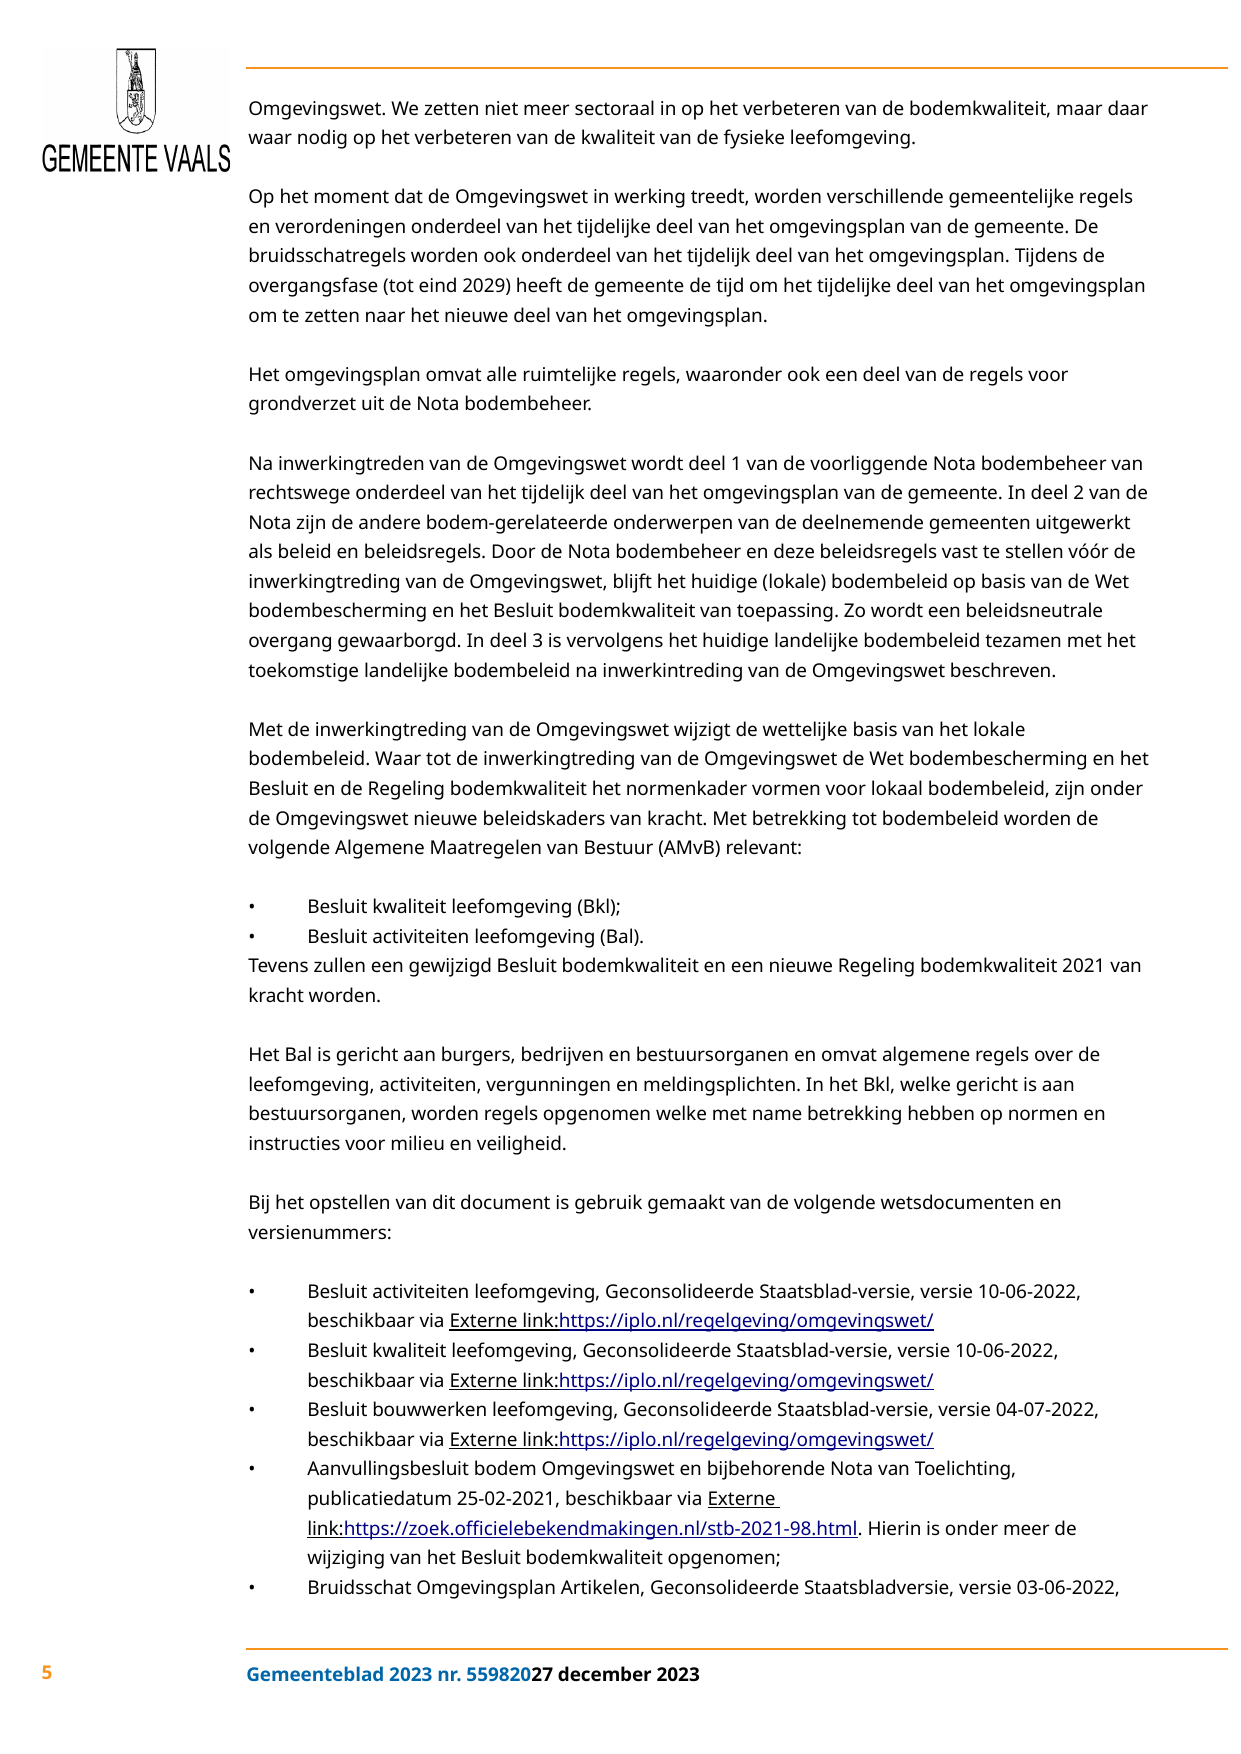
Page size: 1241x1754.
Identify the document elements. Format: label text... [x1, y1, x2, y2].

list Besluit kwaliteit leefomgeving (Bkl); [248, 893, 1152, 919]
list Bruidsschat Omgevingsplan Artikelen, Geconsolideerde Staatsbladversie, versie 03-06-2022, [248, 1574, 1152, 1600]
text Met de inwerkingtreding van de Omgevingswet wijzigt de wettelijke basis van het lokale bodembeleid. Waar tot de inwerkingtreding van de Omgevingswet de Wet bodembescherming en het Besluit en de Regeling bodemkwaliteit het normenkader vormen voor lokaal bodembeleid, zijn onder de Omgevingswet nieuwe beleidskaders van kracht. Met betrekking tot bodembeleid worden de volgende Algemene Maatregelen van Bestuur (AMvB) relevant: [248, 716, 1152, 860]
text Op het moment dat de Omgevingswet in werking treedt, worden verschillende gemeentelijke regels en verordeningen onderdeel van het tijdelijke deel van het omgevingsplan van de gemeente. De bruidsschatregels worden ook onderdeel van het tijdelijk deel van het omgevingsplan. Tijdens de overgangsfase (tot eind 2029) heeft de gemeente de tijd om het tijdelijke deel van het omgevingsplan om te zetten naar het nieuwe deel van het omgevingsplan. [248, 183, 1152, 328]
list Besluit activiteiten leefomgeving (Bal). [248, 923, 1152, 949]
text Tevens zullen een gewijzigd Besluit bodemkwaliteit en een nieuwe Regeling bodemkwaliteit 2021 van kracht worden. [248, 953, 1152, 1008]
text Na inwerkingtreden van de Omgevingswet wordt deel 1 van de voorliggende Nota bodembeheer van rechtswege onderdeel van het tijdelijk deel van het omgevingsplan van de gemeente. In deel 2 van de Nota zijn de andere bodem-gerelateerde onderwerpen van de deelnemende gemeenten uitgewerkt als beleid en beleidsregels. Door de Nota bodembeheer en deze beleidsregels vast te stellen vóór de inwerkingtreding van de Omgevingswet, blijft het huidige (lokale) bodembeleid op basis van de Wet bodembescherming en het Besluit bodemkwaliteit van toepassing. Zo wordt een beleidsneutrale overgang gewaarborgd. In deel 3 is vervolgens het huidige landelijke bodembeleid tezamen met het toekomstige landelijke bodembeleid na inwerkintreding van de Omgevingswet beschreven. [248, 450, 1152, 683]
list Besluit bouwwerken leefomgeving, Geconsolideerde Staatsblad-versie, versie 04-07-2022, beschikbaar via Externe link:https://iplo.nl/regelgeving/omgevingswet/ [248, 1396, 1152, 1452]
list Aanvullingsbesluit bodem Omgevingswet en bijbehorende Nota van Toelichting, publicatiedatum 25-02-2021, beschikbaar via Externe link:https://zoek.officielebekendmakingen.nl/stb-2021-98.html. Hierin is onder meer de wijziging van het Besluit bodemkwaliteit opgenomen; [248, 1456, 1152, 1570]
text Omgevingswet. We zetten niet meer sectoraal in op het verbeteren van de bodemkwaliteit, maar daar waar nodig op het verbeteren van de kwaliteit van de fysieke leefomgeving. [248, 95, 1152, 150]
text Het omgevingsplan omvat alle ruimtelijke regels, waaronder ook een deel van de regels voor grondverzet uit de Nota bodembeheer. [248, 361, 1152, 416]
list Besluit activiteiten leefomgeving, Geconsolideerde Staatsblad-versie, versie 10-06-2022, beschikbaar via Externe link:https://iplo.nl/regelgeving/omgevingswet/ [248, 1278, 1152, 1333]
text Het Bal is gericht aan burgers, bedrijven en bestuursorganen en omvat algemene regels over de leefomgeving, activiteiten, vergunningen en meldingsplichten. In het Bkl, welke gericht is aan bestuursorganen, worden regels opgenomen welke met name betrekking hebben op normen en instructies voor milieu en veiligheid. [248, 1041, 1152, 1156]
text Bij het opstellen van dit document is gebruik gemaakt van de volgende wetsdocumenten en versienummers: [248, 1189, 1152, 1245]
picture [41, 47, 231, 172]
list Besluit kwaliteit leefomgeving, Geconsolideerde Staatsblad-versie, versie 10-06-2022, beschikbaar via Externe link:https://iplo.nl/regelgeving/omgevingswet/ [248, 1337, 1152, 1393]
